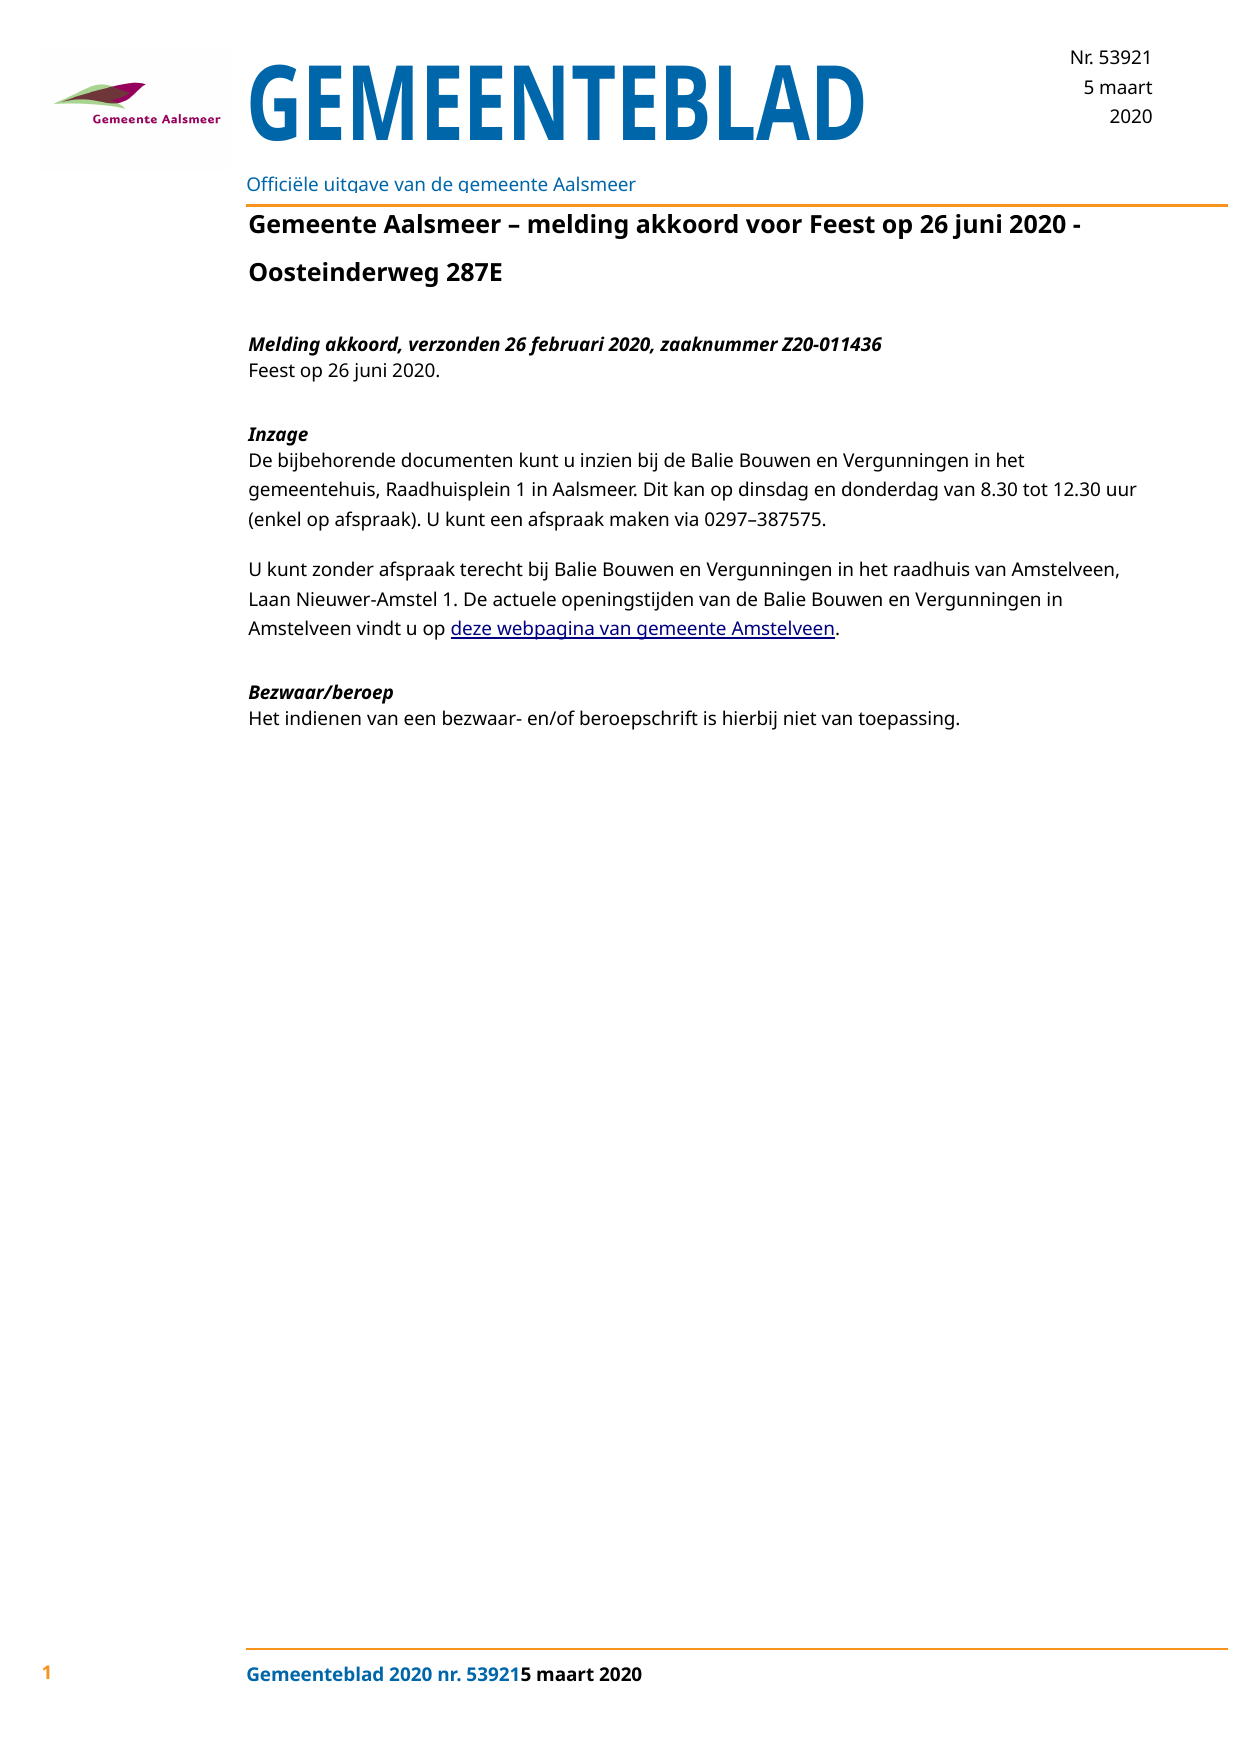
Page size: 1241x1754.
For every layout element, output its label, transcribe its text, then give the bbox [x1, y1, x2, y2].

picture [41, 47, 231, 172]
text U kunt zonder afspraak terecht bij Balie Bouwen en Vergunningen in het raadhuis van Amstelveen, Laan Nieuwer-Amstel 1. De actuele openingstijden van de Balie Bouwen en Vergunningen in Amstelveen vindt u op deze webpagina van gemeente Amstelveen. [248, 556, 1152, 641]
text Het indienen van een bezwaar- en/of beroepschrift is hierbij niet van toepassing. [248, 705, 1152, 731]
text Gemeente Aalsmeer – melding akkoord voor Feest op 26 juni 2020 - Oosteinderweg 287E [248, 207, 1152, 288]
text De bijbehorende documenten kunt u inzien bij de Balie Bouwen en Vergunningen in het gemeentehuis, Raadhuisplein 1 in Aalsmeer. Dit kan op dinsdag en donderdag van 8.30 tot 12.30 uur (enkel op afspraak). U kunt een afspraak maken via 0297–387575. [248, 447, 1152, 532]
text Feest op 26 juni 2020. [248, 357, 1152, 383]
text Melding akkoord, verzonden 26 februari 2020, zaaknummer Z20-011436 [248, 331, 1152, 357]
text Bezwaar/beroep [248, 679, 1152, 705]
text Inzage [248, 421, 1152, 447]
